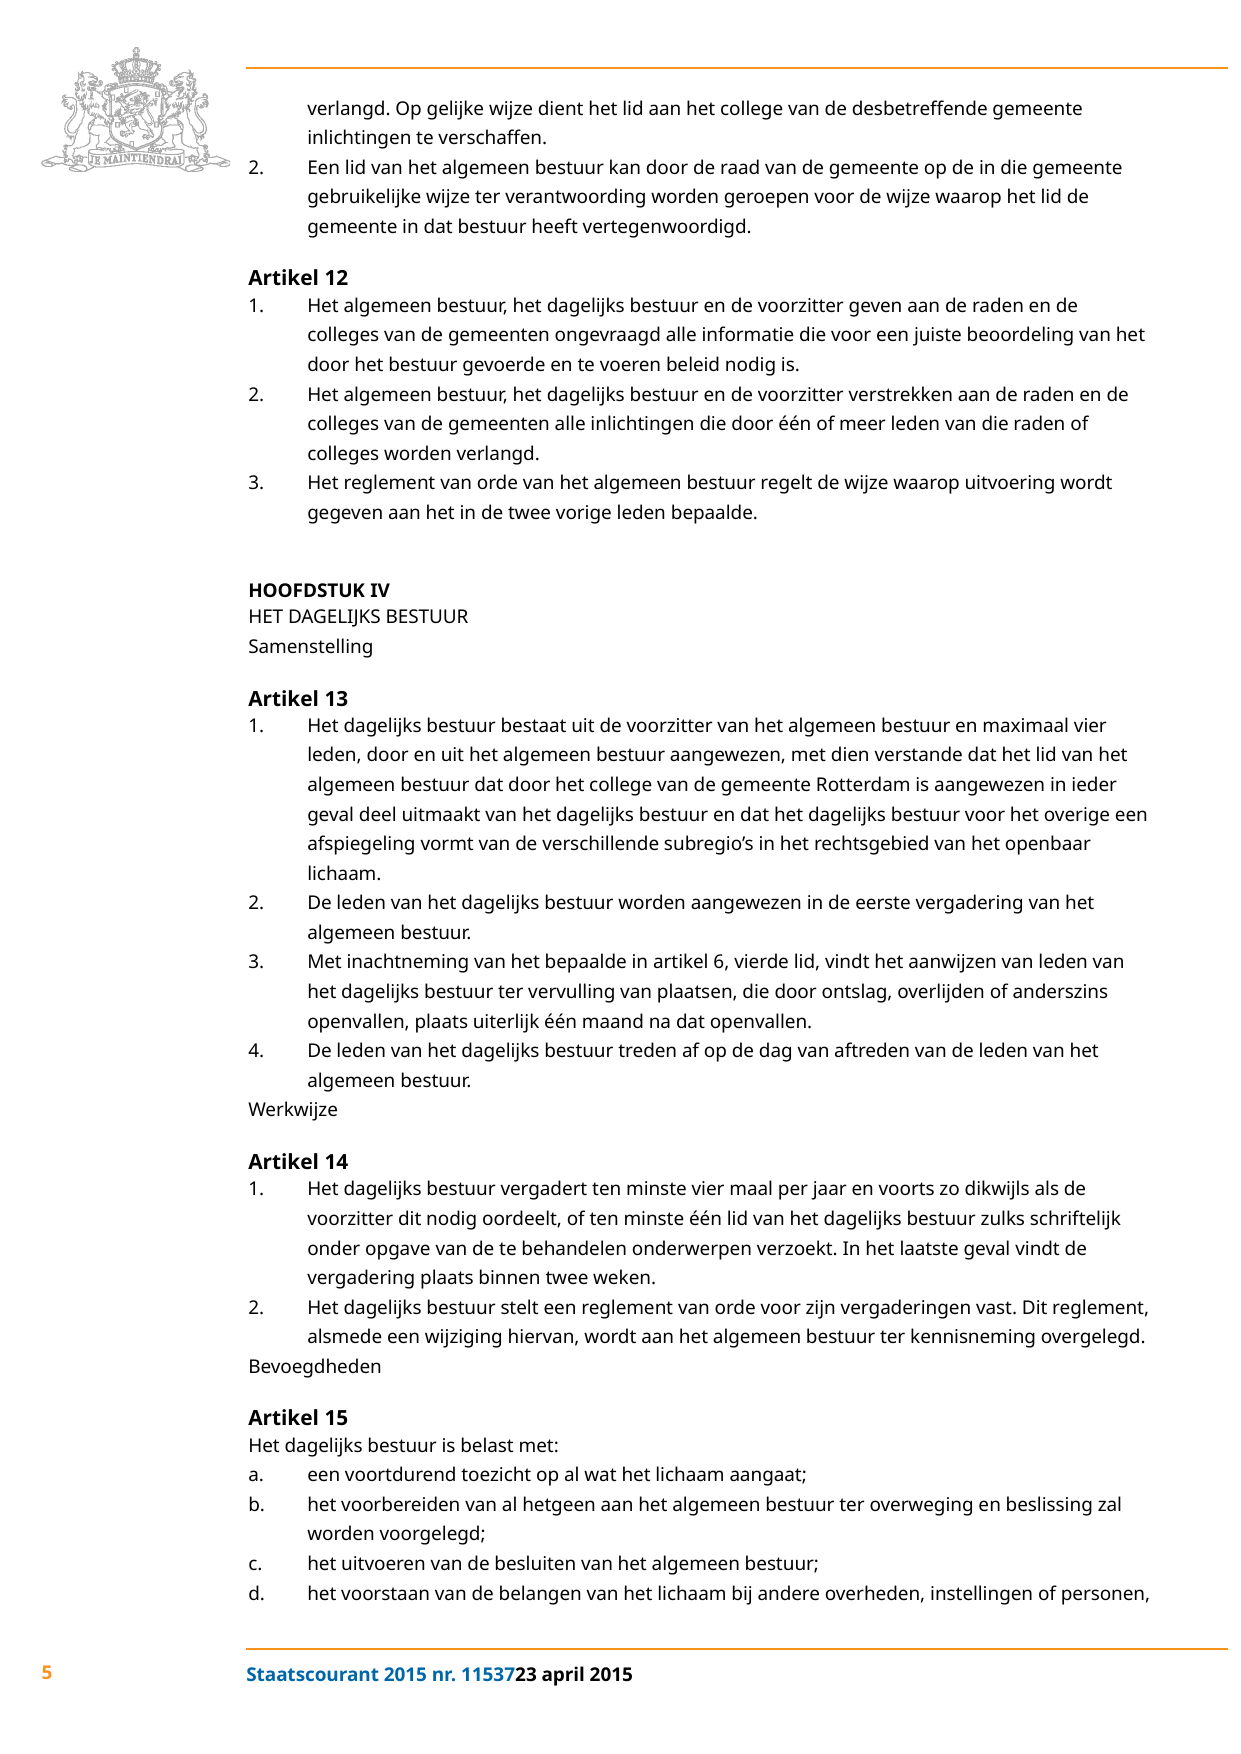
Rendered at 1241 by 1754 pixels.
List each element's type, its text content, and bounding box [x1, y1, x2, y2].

list Het reglement van orde van het algemeen bestuur regelt de wijze waarop uitvoering wordt gegeven aan het in de twee vorige leden bepaalde. [248, 469, 1152, 525]
picture [41, 47, 231, 172]
text Artikel 13 [248, 684, 1152, 712]
text Werkwijze [248, 1097, 1152, 1122]
list het voorstaan van de belangen van het lichaam bij andere overheden, instellingen of personen, [248, 1580, 1152, 1606]
list verlangd. Op gelijke wijze dient het lid aan het college van de desbetreffende gemeente inlichtingen te verschaffen. [248, 95, 1152, 150]
text HET DAGELIJKS BESTUUR [248, 604, 1152, 629]
text Het dagelijks bestuur is belast met: [248, 1432, 1152, 1458]
list Met inachtneming van het bepaalde in artikel 6, vierde lid, vindt het aanwijzen van leden van het dagelijks bestuur ter vervulling van plaatsen, die door ontslag, overlijden of anderszins openvallen, plaats uiterlijk één maand na dat openvallen. [248, 949, 1152, 1034]
list Het algemeen bestuur, het dagelijks bestuur en de voorzitter geven aan de raden en de colleges van de gemeenten ongevraagd alle informatie die voor een juiste beoordeling van het door het bestuur gevoerde en te voeren beleid nodig is. [248, 292, 1152, 377]
text Artikel 12 [248, 263, 1152, 292]
text Artikel 15 [248, 1403, 1152, 1432]
list een voortdurend toezicht op al wat het lichaam aangaat; [248, 1461, 1152, 1487]
list De leden van het dagelijks bestuur worden aangewezen in de eerste vergadering van het algemeen bestuur. [248, 889, 1152, 945]
list Het dagelijks bestuur bestaat uit de voorzitter van het algemeen bestuur en maximaal vier leden, door en uit het algemeen bestuur aangewezen, met dien verstande dat het lid van het algemeen bestuur dat door het college van de gemeente Rotterdam is aangewezen in ieder geval deel uitmaakt van het dagelijks bestuur en dat het dagelijks bestuur voor het overige een afspiegeling vormt van de verschillende subregio’s in het rechtsgebied van het openbaar lichaam. [248, 712, 1152, 886]
list het voorbereiden van al hetgeen aan het algemeen bestuur ter overweging en beslissing zal worden voorgelegd; [248, 1491, 1152, 1546]
list De leden van het dagelijks bestuur treden af op de dag van aftreden van de leden van het algemeen bestuur. [248, 1037, 1152, 1093]
list Het algemeen bestuur, het dagelijks bestuur en de voorzitter verstrekken aan de raden en de colleges van de gemeenten alle inlichtingen die door één of meer leden van die raden of colleges worden verlangd. [248, 381, 1152, 466]
list Het dagelijks bestuur stelt een reglement van orde voor zijn vergaderingen vast. Dit reglement, alsmede een wijziging hiervan, wordt aan het algemeen bestuur ter kennisneming overgelegd. [248, 1294, 1152, 1349]
text Bevoegdheden [248, 1353, 1152, 1379]
text Samenstelling [248, 633, 1152, 659]
text HOOFDSTUK IV [248, 575, 1152, 604]
list het uitvoeren van de besluiten van het algemeen bestuur; [248, 1550, 1152, 1576]
text Artikel 14 [248, 1147, 1152, 1176]
list Een lid van het algemeen bestuur kan door de raad van de gemeente op de in die gemeente gebruikelijke wijze ter verantwoording worden geroepen voor de wijze waarop het lid de gemeente in dat bestuur heeft vertegenwoordigd. [248, 154, 1152, 239]
list Het dagelijks bestuur vergadert ten minste vier maal per jaar en voorts zo dikwijls als de voorzitter dit nodig oordeelt, of ten minste één lid van het dagelijks bestuur zulks schriftelijk onder opgave van de te behandelen onderwerpen verzoekt. In het laatste geval vindt de vergadering plaats binnen twee weken. [248, 1176, 1152, 1290]
